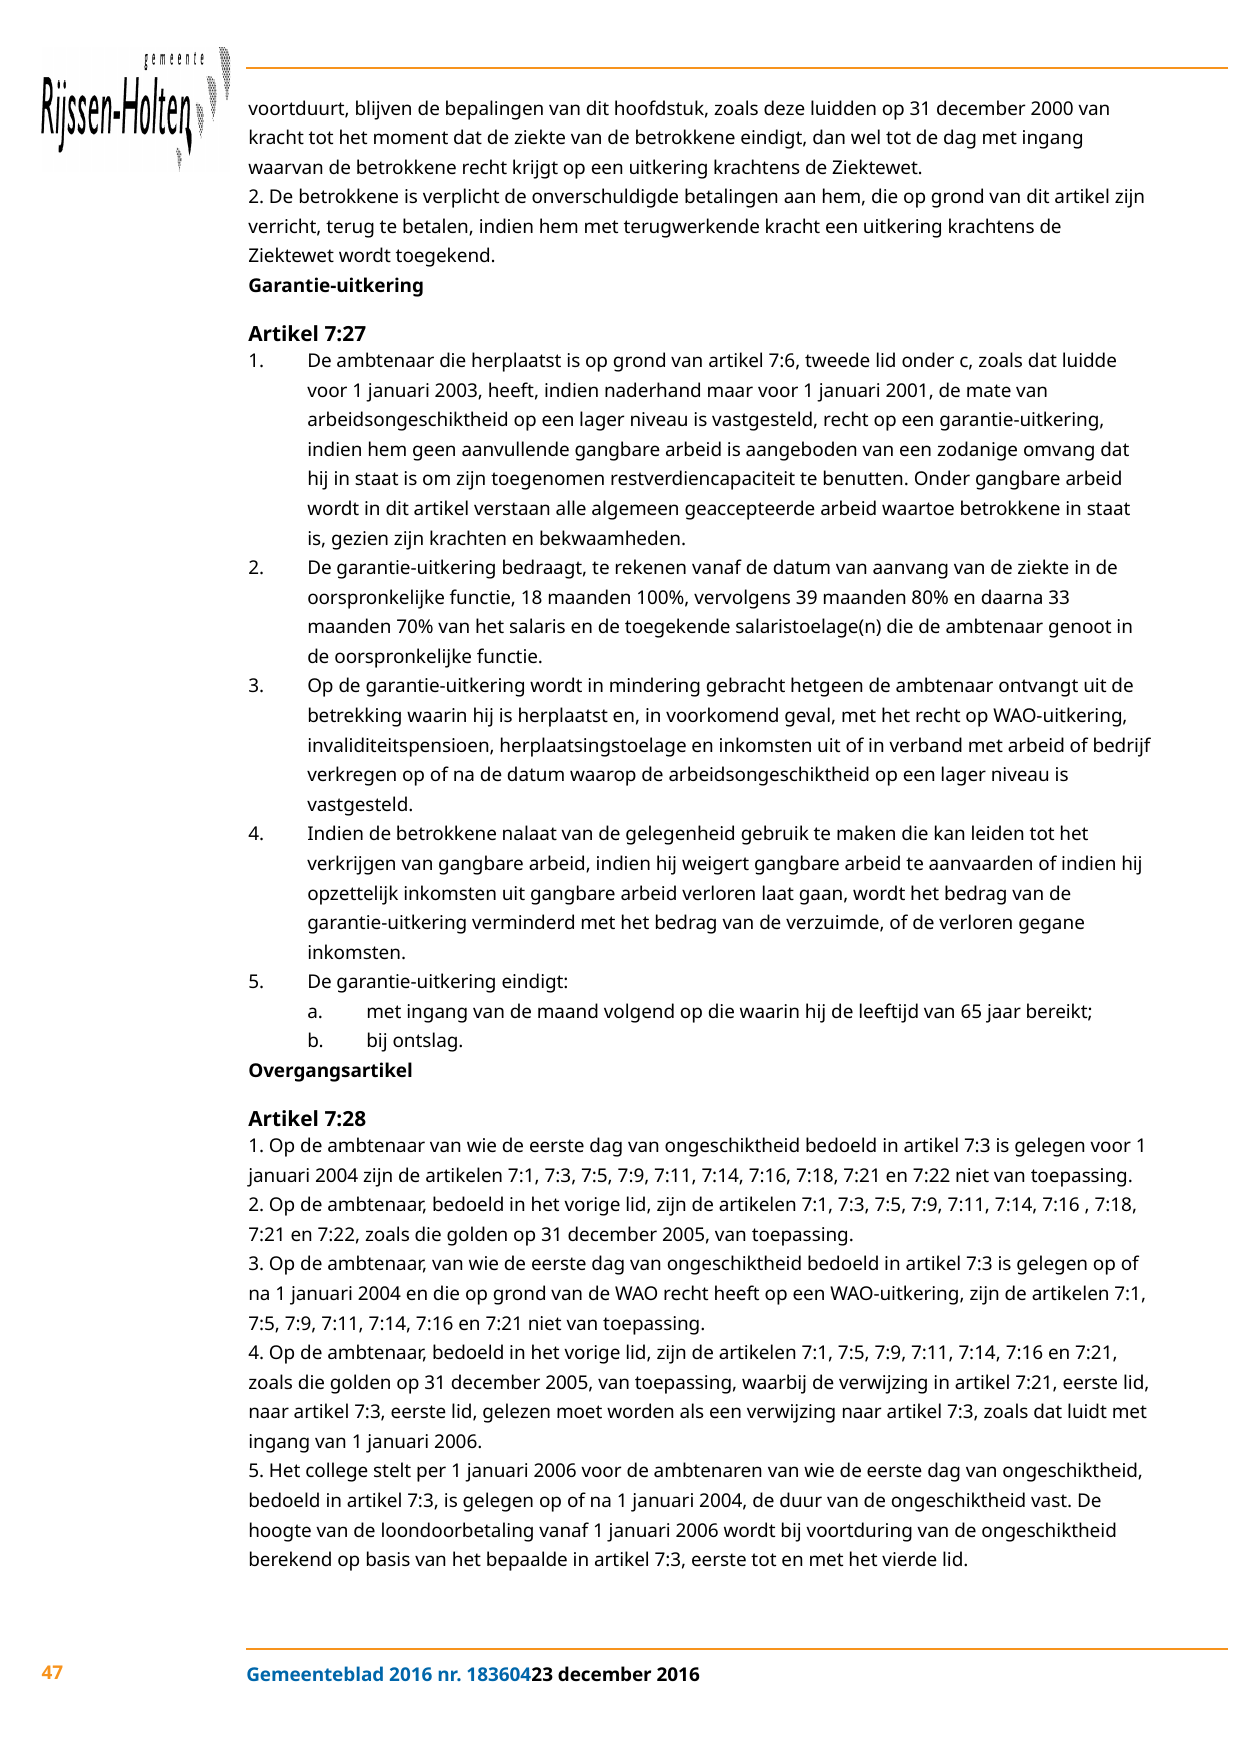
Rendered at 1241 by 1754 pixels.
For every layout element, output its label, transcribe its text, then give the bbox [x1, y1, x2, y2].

text 2. Op de ambtenaar, bedoeld in het vorige lid, zijn de artikelen 7:1, 7:3, 7:5, 7:9, 7:11, 7:14, 7:16 , 7:18, 7:21 en 7:22, zoals die golden op 31 december 2005, van toepassing. [248, 1191, 1152, 1247]
list bij ontslag. [307, 1028, 1152, 1053]
text 1. Op de ambtenaar van wie de eerste dag van ongeschiktheid bedoeld in artikel 7:3 is gelegen voor 1 januari 2004 zijn de artikelen 7:1, 7:3, 7:5, 7:9, 7:11, 7:14, 7:16, 7:18, 7:21 en 7:22 niet van toepassing. [248, 1132, 1152, 1188]
text 4. Op de ambtenaar, bedoeld in het vorige lid, zijn de artikelen 7:1, 7:5, 7:9, 7:11, 7:14, 7:16 en 7:21, zoals die golden op 31 december 2005, van toepassing, waarbij de verwijzing in artikel 7:21, eerste lid, naar artikel 7:3, eerste lid, gelezen moet worden als een verwijzing naar artikel 7:3, zoals dat luidt met ingang van 1 januari 2006. [248, 1339, 1152, 1454]
list De garantie-uitkering bedraagt, te rekenen vanaf de datum van aanvang van de ziekte in de oorspronkelijke functie, 18 maanden 100%, vervolgens 39 maanden 80% en daarna 33 maanden 70% van het salaris en de toegekende salaristoelage(n) die de ambtenaar genoot in de oorspronkelijke functie. [248, 554, 1152, 669]
list De ambtenaar die herplaatst is op grond van artikel 7:6, tweede lid onder c, zoals dat luidde voor 1 januari 2003, heeft, indien naderhand maar voor 1 januari 2001, de mate van arbeidsongeschiktheid op een lager niveau is vastgesteld, recht op een garantie-uitkering, indien hem geen aanvullende gangbare arbeid is aangeboden van een zodanige omvang dat hij in staat is om zijn toegenomen restverdiencapaciteit te benutten. Onder gangbare arbeid wordt in dit artikel verstaan alle algemeen geaccepteerde arbeid waartoe betrokkene in staat is, gezien zijn krachten en bekwaamheden. [248, 347, 1152, 551]
text Artikel 7:27 [248, 319, 1152, 347]
text Garantie-uitkering [248, 272, 1152, 298]
picture [41, 47, 231, 172]
text voortduurt, blijven de bepalingen van dit hoofdstuk, zoals deze luidden op 31 december 2000 van kracht tot het moment dat de ziekte van de betrokkene eindigt, dan wel tot de dag met ingang waarvan de betrokkene recht krijgt op een uitkering krachtens de Ziektewet. [248, 95, 1152, 180]
list De garantie-uitkering eindigt: [248, 968, 1152, 994]
text Overgangsartikel [248, 1057, 1152, 1083]
list Indien de betrokkene nalaat van de gelegenheid gebruik te maken die kan leiden tot het verkrijgen van gangbare arbeid, indien hij weigert gangbare arbeid te aanvaarden of indien hij opzettelijk inkomsten uit gangbare arbeid verloren laat gaan, wordt het bedrag van de garantie-uitkering verminderd met het bedrag van de verzuimde, of de verloren gegane inkomsten. [248, 821, 1152, 965]
list met ingang van de maand volgend op die waarin hij de leeftijd van 65 jaar bereikt; [307, 998, 1152, 1024]
text 3. Op de ambtenaar, van wie de eerste dag van ongeschiktheid bedoeld in artikel 7:3 is gelegen op of na 1 januari 2004 en die op grond van de WAO recht heeft op een WAO-uitkering, zijn de artikelen 7:1, 7:5, 7:9, 7:11, 7:14, 7:16 en 7:21 niet van toepassing. [248, 1251, 1152, 1336]
text 2. De betrokkene is verplicht de onverschuldigde betalingen aan hem, die op grond van dit artikel zijn verricht, terug te betalen, indien hem met terugwerkende kracht een uitkering krachtens de Ziektewet wordt toegekend. [248, 183, 1152, 268]
text 5. Het college stelt per 1 januari 2006 voor de ambtenaren van wie de eerste dag van ongeschiktheid, bedoeld in artikel 7:3, is gelegen op of na 1 januari 2004, de duur van de ongeschiktheid vast. De hoogte van de loondoorbetaling vanaf 1 januari 2006 wordt bij voortduring van de ongeschiktheid berekend op basis van het bepaalde in artikel 7:3, eerste tot en met het vierde lid. [248, 1458, 1152, 1572]
text Artikel 7:28 [248, 1104, 1152, 1132]
list Op de garantie-uitkering wordt in mindering gebracht hetgeen de ambtenaar ontvangt uit de betrekking waarin hij is herplaatst en, in voorkomend geval, met het recht op WAO-uitkering, invaliditeitspensioen, herplaatsingstoelage en inkomsten uit of in verband met arbeid of bedrijf verkregen op of na de datum waarop de arbeidsongeschiktheid op een lager niveau is vastgesteld. [248, 673, 1152, 817]
